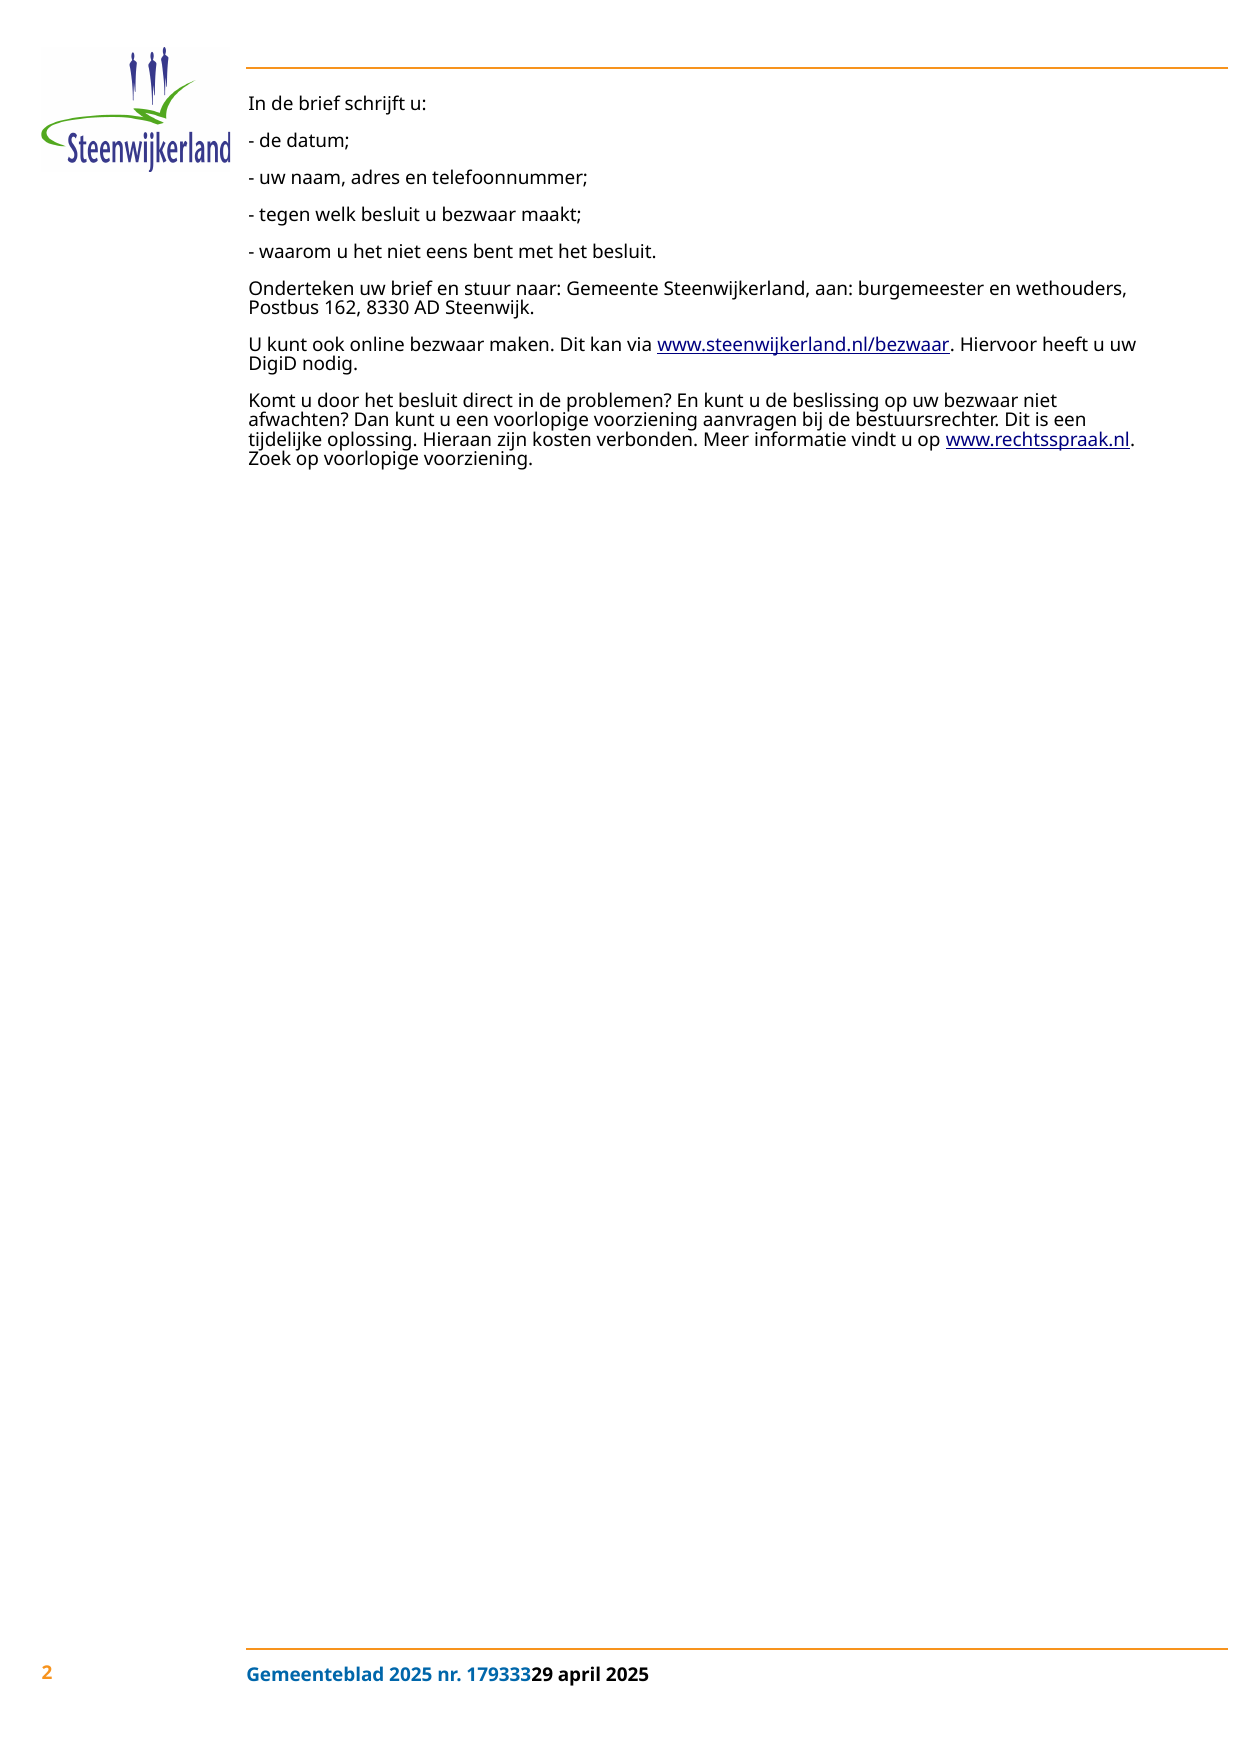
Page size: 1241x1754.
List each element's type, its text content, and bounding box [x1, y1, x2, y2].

text In de brief schrijft u: [248, 95, 1152, 114]
text - waarom u het niet eens bent met het besluit. [248, 243, 1152, 262]
text Onderteken uw brief en stuur naar: Gemeente Steenwijkerland, aan: burgemeester en wethouders, Postbus 162, 8330 AD Steenwijk. [248, 280, 1152, 318]
text - tegen welk besluit u bezwaar maakt; [248, 206, 1152, 225]
text Komt u door het besluit direct in de problemen? En kunt u de beslissing op uw bezwaar niet afwachten? Dan kunt u een voorlopige voorziening aanvragen bij de bestuursrechter. Dit is een tijdelijke oplossing. Hieraan zijn kosten verbonden. Meer informatie vindt u op www.rechtsspraak.nl. Zoek op voorlopige voorziening. [248, 392, 1152, 469]
picture [41, 47, 231, 172]
text - uw naam, adres en telefoonnummer; [248, 169, 1152, 188]
text U kunt ook online bezwaar maken. Dit kan via www.steenwijkerland.nl/bezwaar. Hiervoor heeft u uw DigiD nodig. [248, 336, 1152, 374]
text - de datum; [248, 132, 1152, 151]
